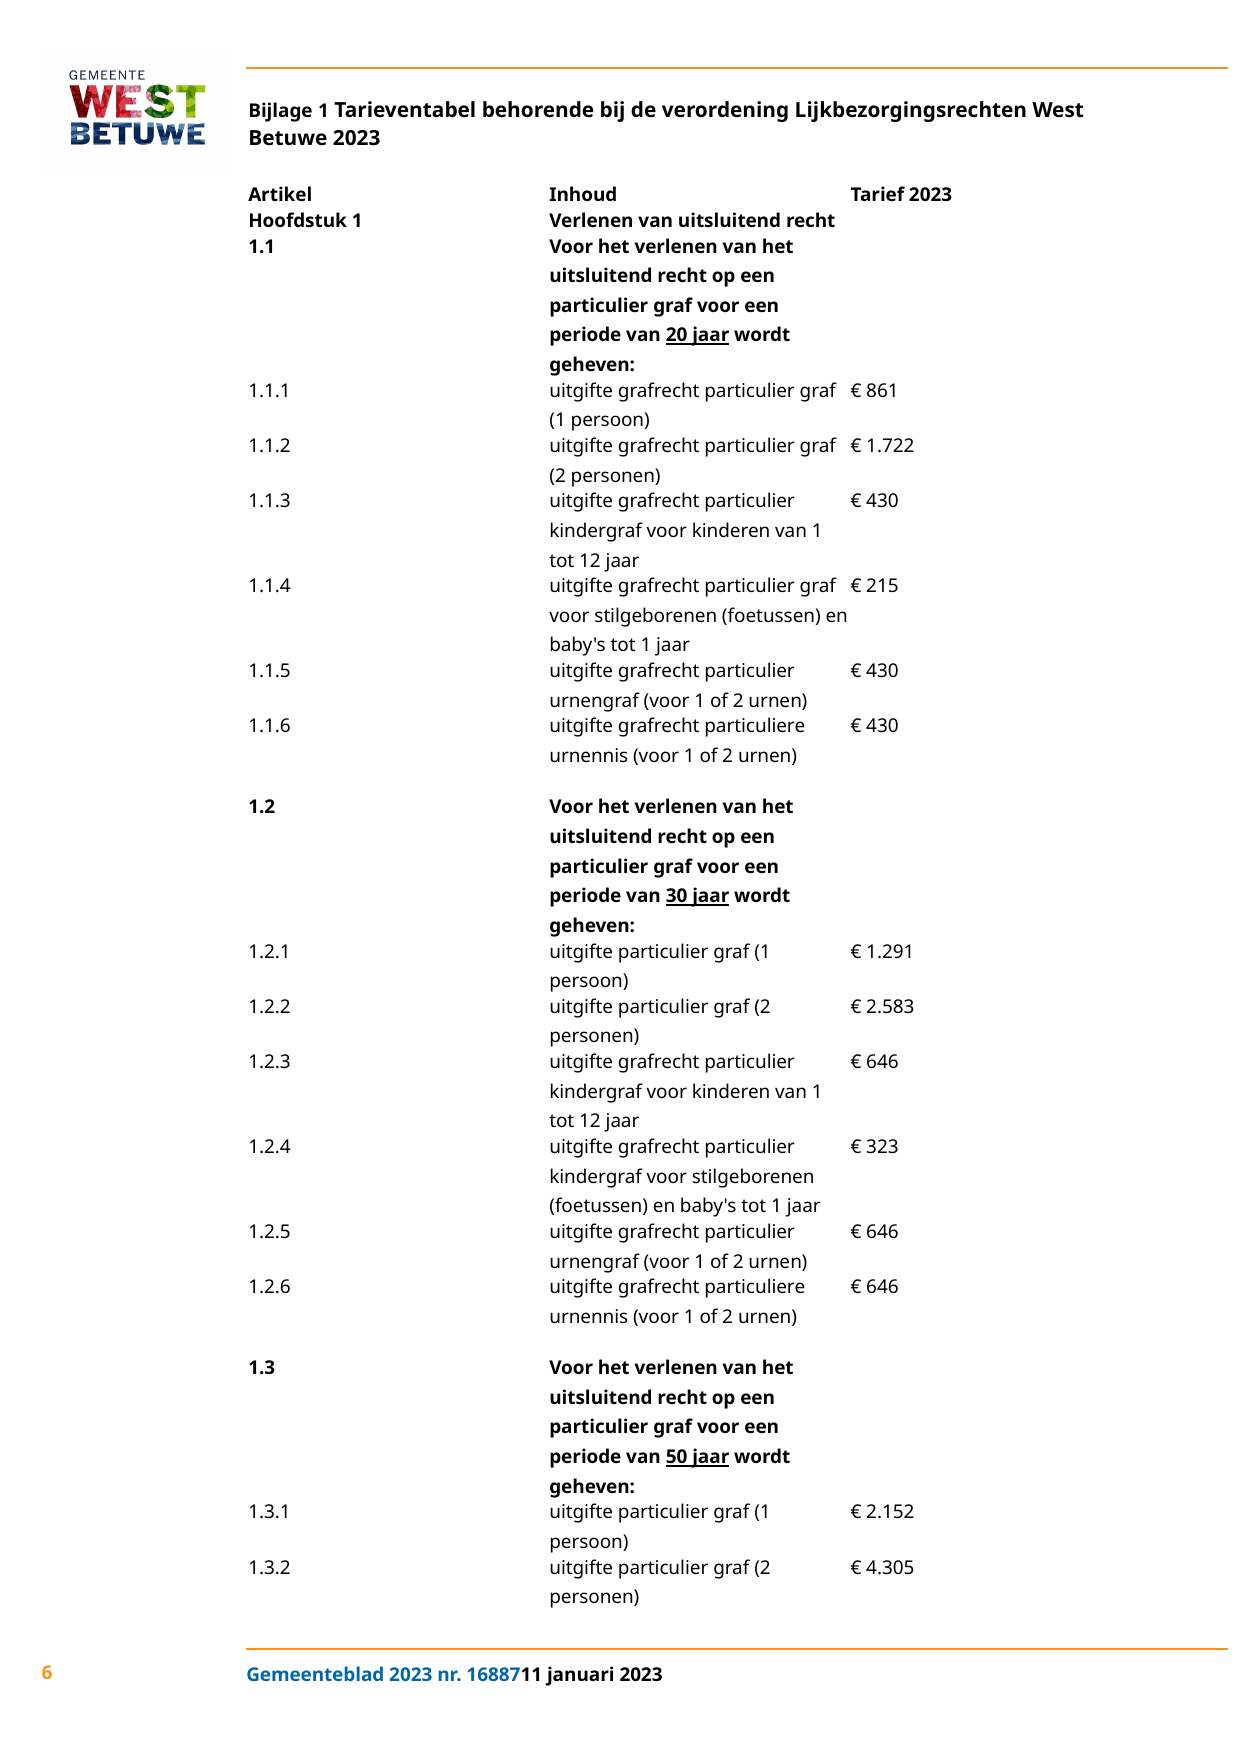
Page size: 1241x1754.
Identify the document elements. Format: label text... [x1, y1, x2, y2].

table_cell 1.3.1 [248, 1499, 549, 1554]
table_cell uitgifte grafrecht particulier graf voor stilgeborenen (foetussen) en baby's tot 1 jaar [549, 573, 850, 657]
table_cell 1.2.2 [248, 993, 549, 1048]
table_cell € 1.291 [850, 938, 1152, 993]
picture [41, 47, 231, 172]
table_cell [549, 768, 850, 794]
table_cell € 1.722 [850, 432, 1152, 488]
table_cell 1.1.4 [248, 573, 549, 657]
table_cell uitgifte grafrecht particuliere urnennis (voor 1 of 2 urnen) [549, 1274, 850, 1329]
table_cell € 323 [850, 1133, 1152, 1218]
table_cell Voor het verlenen van het uitsluitend recht op een particulier graf voor een periode van 30 jaar wordt geheven: [549, 794, 850, 938]
table_cell [248, 768, 549, 794]
table_cell € 430 [850, 713, 1152, 768]
table_cell 1.1.3 [248, 488, 549, 572]
table_cell 1.2.1 [248, 938, 549, 993]
table_cell Hoofdstuk 1 [248, 207, 549, 233]
table_cell [850, 768, 1152, 794]
table_cell 1.3.2 [248, 1554, 549, 1609]
table_cell € 861 [850, 377, 1152, 432]
table_cell € 430 [850, 658, 1152, 713]
table_cell 1.2.3 [248, 1049, 549, 1133]
table_cell 1.1.5 [248, 658, 549, 713]
table_header Inhoud [549, 181, 850, 207]
table_cell uitgifte particulier graf (2 personen) [549, 993, 850, 1048]
table_cell uitgifte grafrecht particuliere urnennis (voor 1 of 2 urnen) [549, 713, 850, 768]
table_cell € 2.583 [850, 993, 1152, 1048]
table_cell Voor het verlenen van het uitsluitend recht op een particulier graf voor een periode van 20 jaar wordt geheven: [549, 233, 850, 377]
table_cell 1.1 [248, 233, 549, 377]
table_cell 1.1.1 [248, 377, 549, 432]
table_cell 1.2.4 [248, 1133, 549, 1218]
table_cell € 646 [850, 1049, 1152, 1133]
table_cell [850, 794, 1152, 938]
table_cell uitgifte grafrecht particulier kindergraf voor kinderen van 1 tot 12 jaar [549, 1049, 850, 1133]
table_cell uitgifte particulier graf (1 persoon) [549, 1499, 850, 1554]
table_cell uitgifte grafrecht particulier kindergraf voor stilgeborenen (foetussen) en baby's tot 1 jaar [549, 1133, 850, 1218]
table_cell € 4.305 [850, 1554, 1152, 1609]
table_cell [850, 207, 1152, 233]
table_cell 1.2.6 [248, 1274, 549, 1329]
table_cell uitgifte grafrecht particulier urnengraf (voor 1 of 2 urnen) [549, 658, 850, 713]
table_cell uitgifte particulier graf (1 persoon) [549, 938, 850, 993]
table_cell € 646 [850, 1274, 1152, 1329]
table_cell uitgifte grafrecht particulier graf (1 persoon) [549, 377, 850, 432]
table_cell 1.3 [248, 1355, 549, 1499]
text Bijlage 1 Tarieventabel behorende bij de verordening Lijkbezorgingsrechten West Betuwe 2023 [248, 95, 1152, 152]
table_cell [549, 1329, 850, 1354]
table_header Artikel [248, 181, 549, 207]
table_cell [248, 1329, 549, 1354]
table_cell [850, 233, 1152, 377]
table_cell € 2.152 [850, 1499, 1152, 1554]
table_cell uitgifte particulier graf (2 personen) [549, 1554, 850, 1609]
table_cell uitgifte grafrecht particulier kindergraf voor kinderen van 1 tot 12 jaar [549, 488, 850, 572]
table_cell € 430 [850, 488, 1152, 572]
table_cell 1.2 [248, 794, 549, 938]
table_cell uitgifte grafrecht particulier graf (2 personen) [549, 432, 850, 488]
table_cell uitgifte grafrecht particulier urnengraf (voor 1 of 2 urnen) [549, 1218, 850, 1273]
table_cell € 215 [850, 573, 1152, 657]
table_cell [850, 1355, 1152, 1499]
table_cell € 646 [850, 1218, 1152, 1273]
table_cell 1.2.5 [248, 1218, 549, 1273]
table_header Tarief 2023 [850, 181, 1152, 207]
table_cell 1.1.6 [248, 713, 549, 768]
table_cell [850, 1329, 1152, 1354]
table_cell Verlenen van uitsluitend recht [549, 207, 850, 233]
table_cell 1.1.2 [248, 432, 549, 488]
table_cell Voor het verlenen van het uitsluitend recht op een particulier graf voor een periode van 50 jaar wordt geheven: [549, 1355, 850, 1499]
